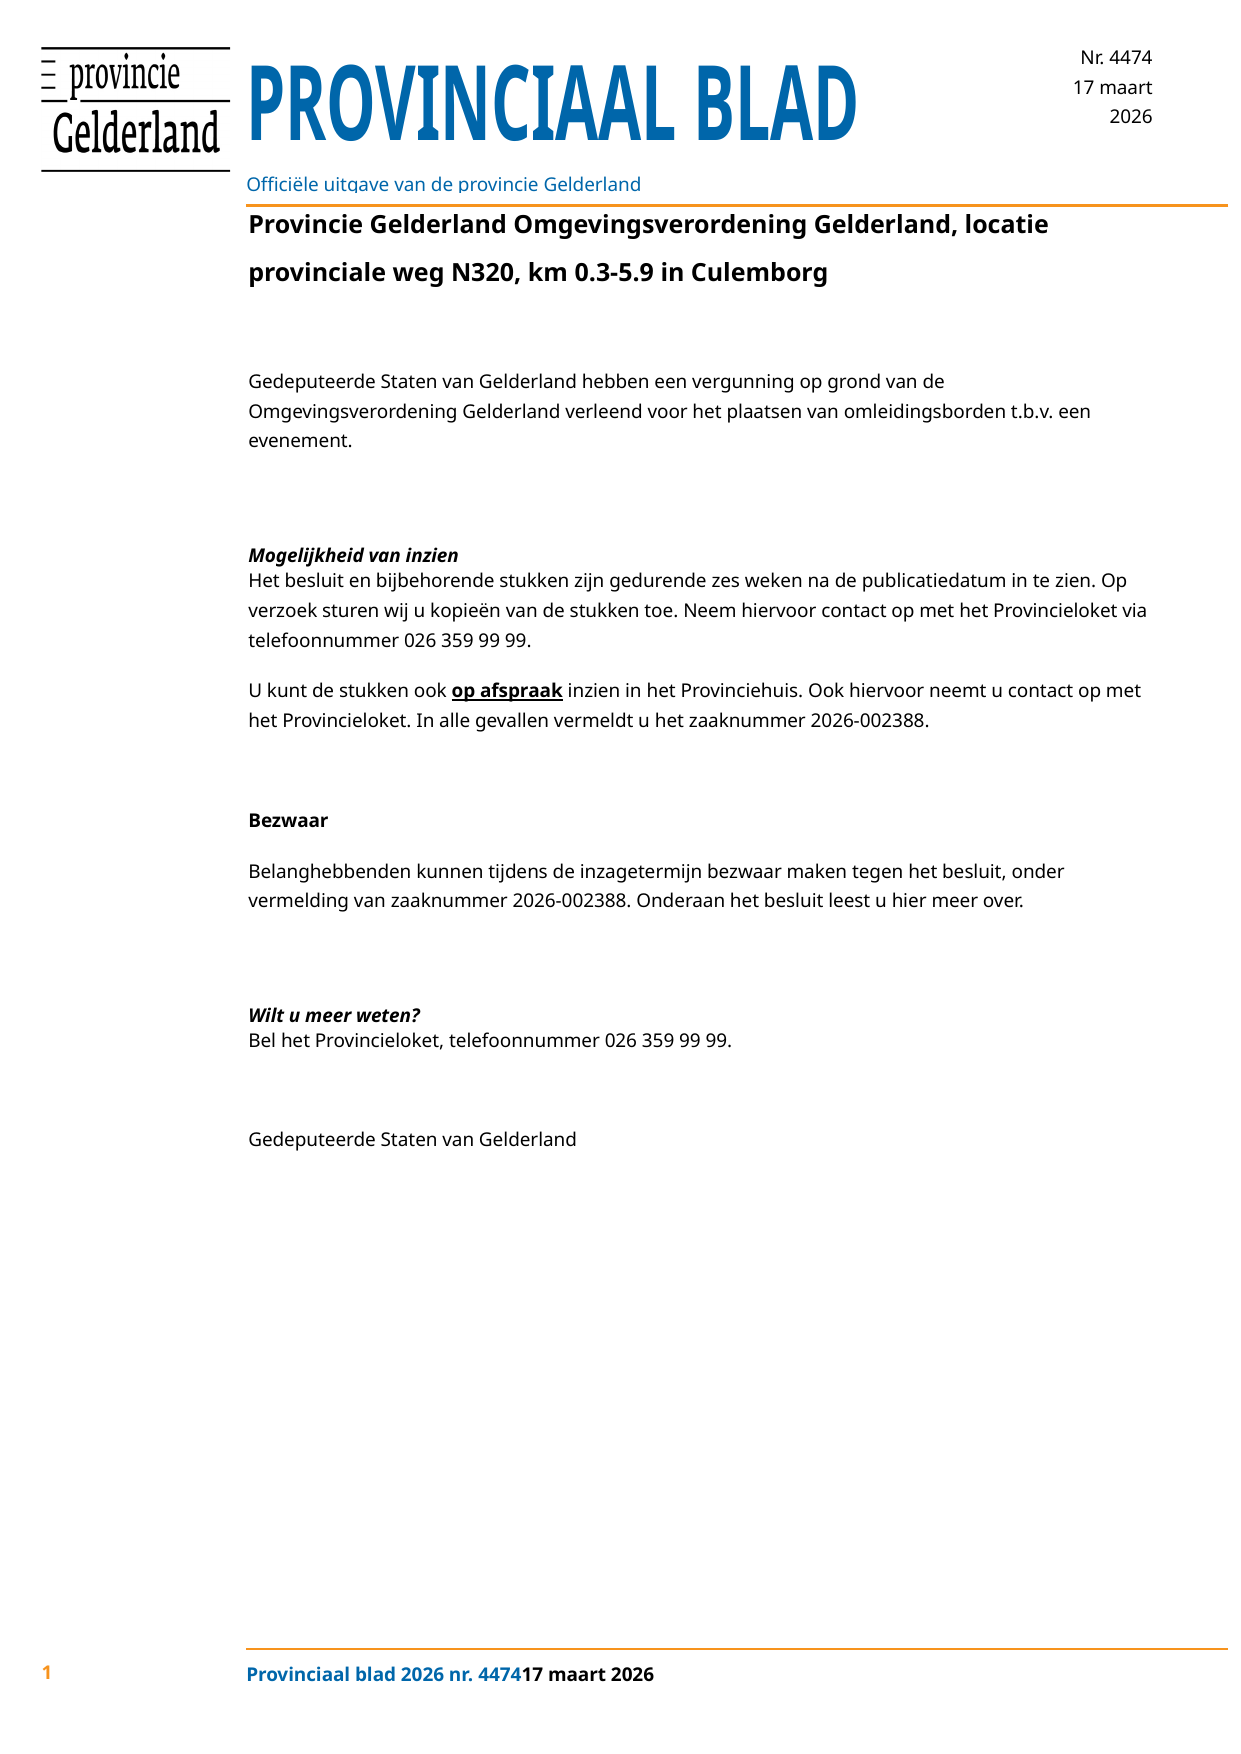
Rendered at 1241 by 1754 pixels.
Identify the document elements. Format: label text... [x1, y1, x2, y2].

text Provincie Gelderland Omgevingsverordening Gelderland, locatie provinciale weg N320, km 0.3-5.9 in Culemborg [248, 207, 1152, 288]
text Gedeputeerde Staten van Gelderland hebben een vergunning op grond van de Omgevingsverordening Gelderland verleend voor het plaatsen van omleidingsborden t.b.v. een evenement. [248, 368, 1152, 453]
text Belanghebbenden kunnen tijdens de inzagetermijn bezwaar maken tegen het besluit, onder vermelding van zaaknummer 2026-002388. Onderaan het besluit leest u hier meer over. [248, 858, 1152, 913]
text Wilt u meer weten? [248, 1002, 1152, 1028]
picture [41, 47, 231, 172]
text U kunt de stukken ook op afspraak inzien in het Provinciehuis. Ook hiervoor neemt u contact op met het Provincieloket. In alle gevallen vermeldt u het zaaknummer 2026-002388. [248, 677, 1152, 732]
text Het besluit en bijbehorende stukken zijn gedurende zes weken na de publicatiedatum in te zien. Op verzoek sturen wij u kopieën van de stukken toe. Neem hiervoor contact op met het Provincieloket via telefoonnummer 026 359 99 99. [248, 568, 1152, 652]
text Bel het Provincieloket, telefoonnummer 026 359 99 99. [248, 1028, 1152, 1053]
text Bezwaar [248, 808, 1152, 833]
text Gedeputeerde Staten van Gelderland [248, 1126, 1152, 1152]
text Mogelijkheid van inzien [248, 542, 1152, 568]
